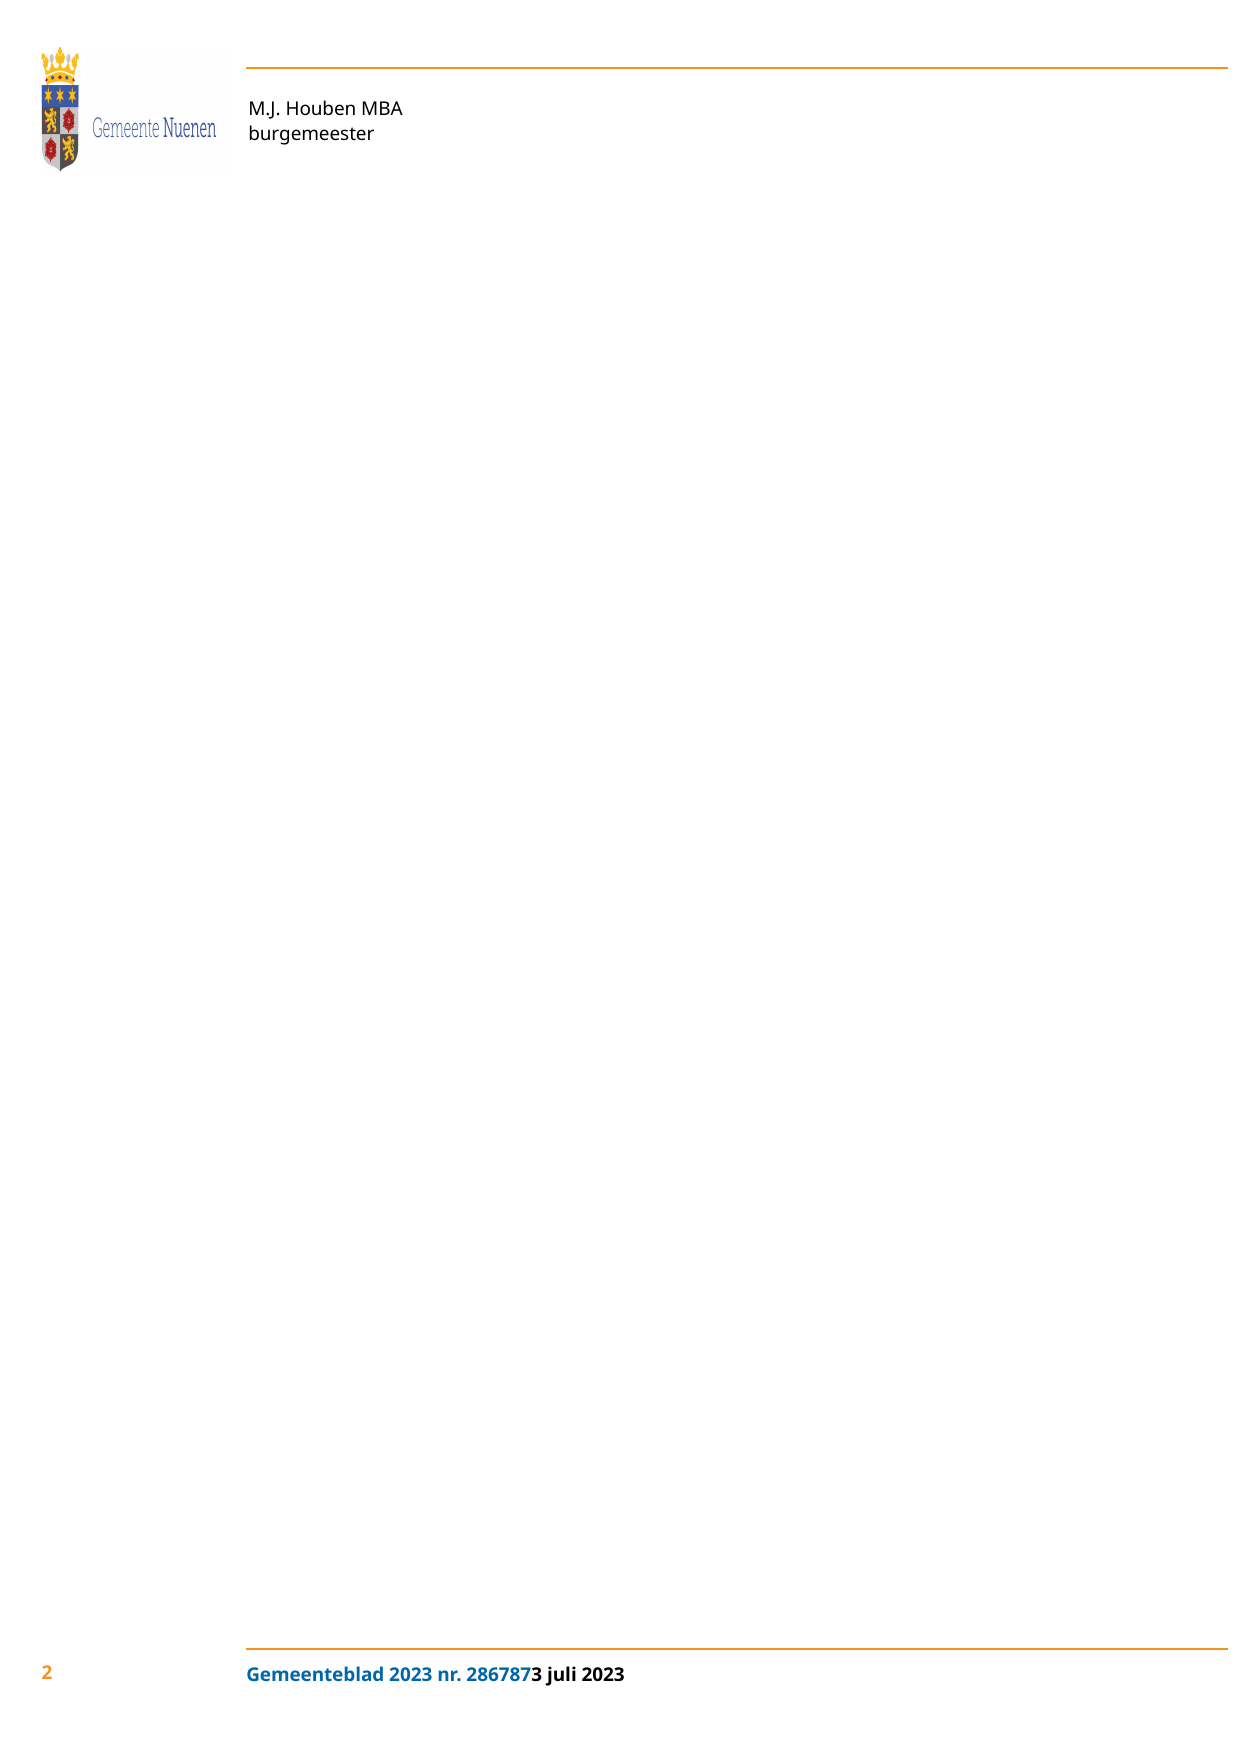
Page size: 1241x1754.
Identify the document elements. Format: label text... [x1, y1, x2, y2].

text M.J. Houben MBA [248, 95, 1152, 121]
text burgemeester [248, 121, 1152, 146]
picture [41, 47, 231, 172]
